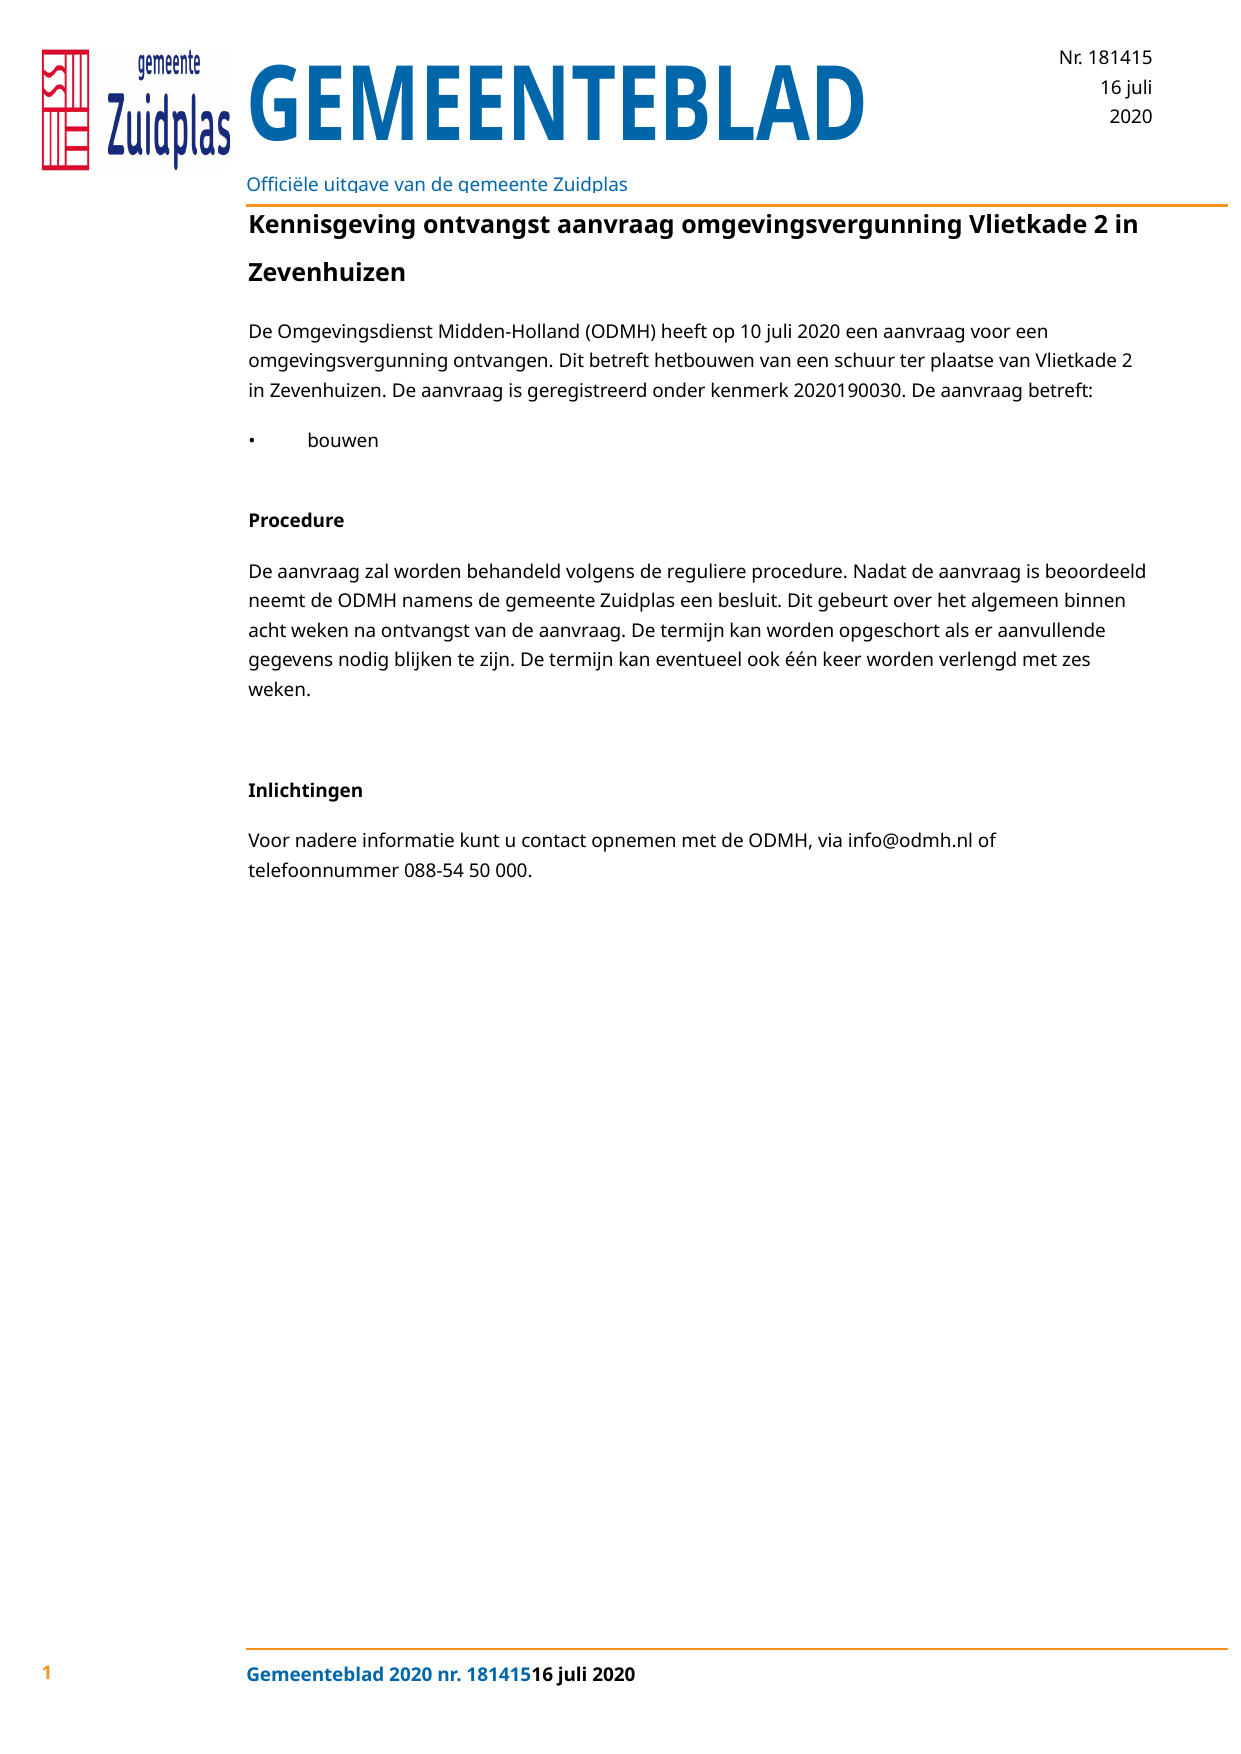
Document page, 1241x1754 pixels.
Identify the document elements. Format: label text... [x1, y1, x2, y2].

text De aanvraag zal worden behandeld volgens de reguliere procedure. Nadat de aanvraag is beoordeeld neemt de ODMH namens de gemeente Zuidplas een besluit. Dit gebeurt over het algemeen binnen acht weken na ontvangst van de aanvraag. De termijn kan worden opgeschort als er aanvullende gegevens nodig blijken te zijn. De termijn kan eventueel ook één keer worden verlengd met zes weken. [248, 558, 1152, 702]
text Kennisgeving ontvangst aanvraag omgevingsvergunning Vlietkade 2 in Zevenhuizen [248, 207, 1152, 288]
text Procedure [248, 507, 1152, 533]
text Voor nadere informatie kunt u contact opnemen met de ODMH, via info@odmh.nl of telefoonnummer 088-54 50 000. [248, 827, 1152, 883]
text De Omgevingsdienst Midden-Holland (ODMH) heeft op 10 juli 2020 een aanvraag voor een omgevingsvergunning ontvangen. Dit betreft hetbouwen van een schuur ter plaatse van Vlietkade 2 in Zevenhuizen. De aanvraag is geregistreerd onder kenmerk 2020190030. De aanvraag betreft: [248, 318, 1152, 403]
list bouwen [248, 427, 1152, 453]
picture [41, 47, 231, 172]
text Inlichtingen [248, 777, 1152, 803]
